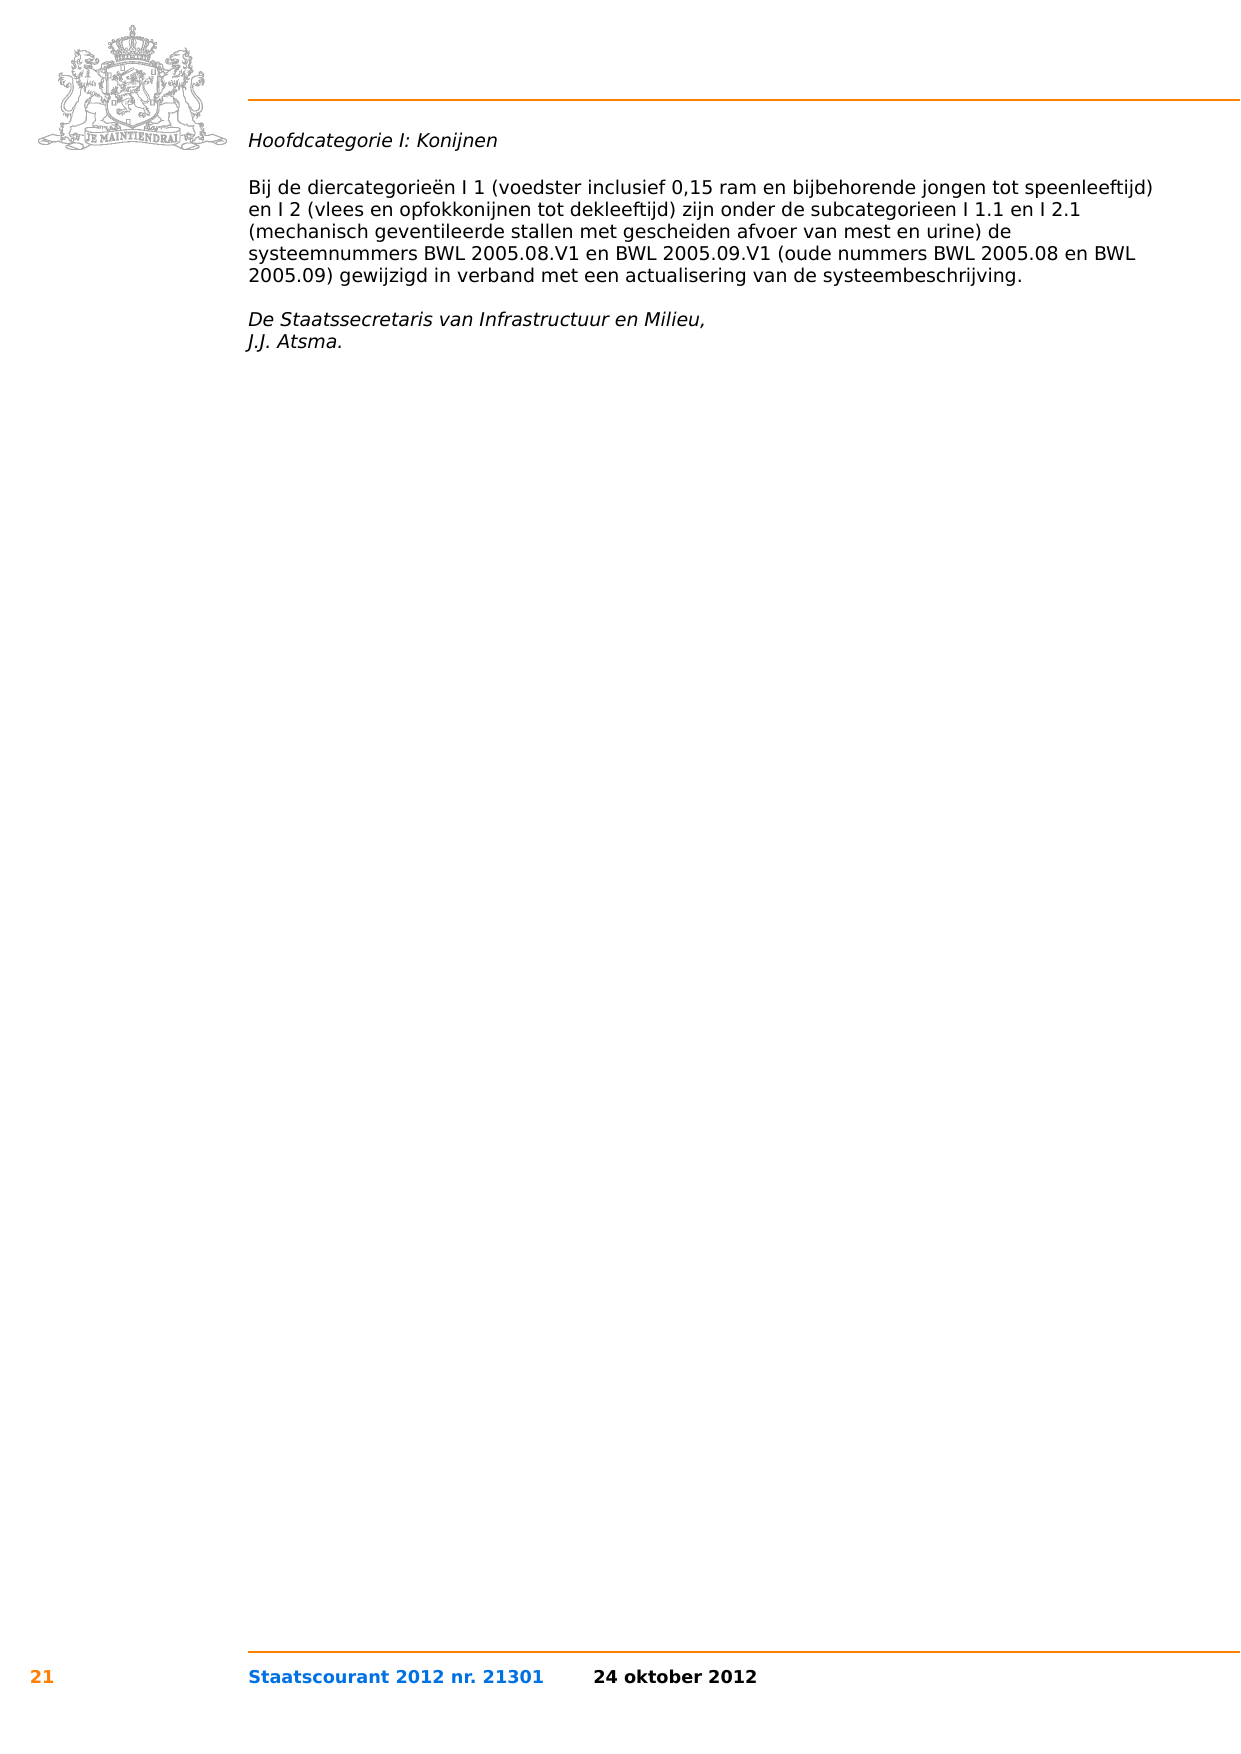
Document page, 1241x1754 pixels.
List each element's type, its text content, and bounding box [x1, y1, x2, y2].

text De Staatssecretaris van Infrastructuur en Milieu, J.J. Atsma. [248, 309, 1163, 353]
picture [38, 25, 227, 150]
subtitle Hoofdcategorie I: Konijnen [248, 130, 1163, 152]
text Bij de diercategorieën I 1 (voedster inclusief 0,15 ram en bijbehorende jongen tot speenleeftijd) en I 2 (vlees en opfokkonijnen tot dekleeftijd) zijn onder de subcategorieen I 1.1 en I 2.1 (mechanisch geventileerde stallen met gescheiden afvoer van mest en urine) de systeemnummers BWL 2005.08.V1 en BWL 2005.09.V1 (oude nummers BWL 2005.08 en BWL 2005.09) gewijzigd in verband met een actualisering van de systeembeschrijving. [248, 177, 1163, 287]
